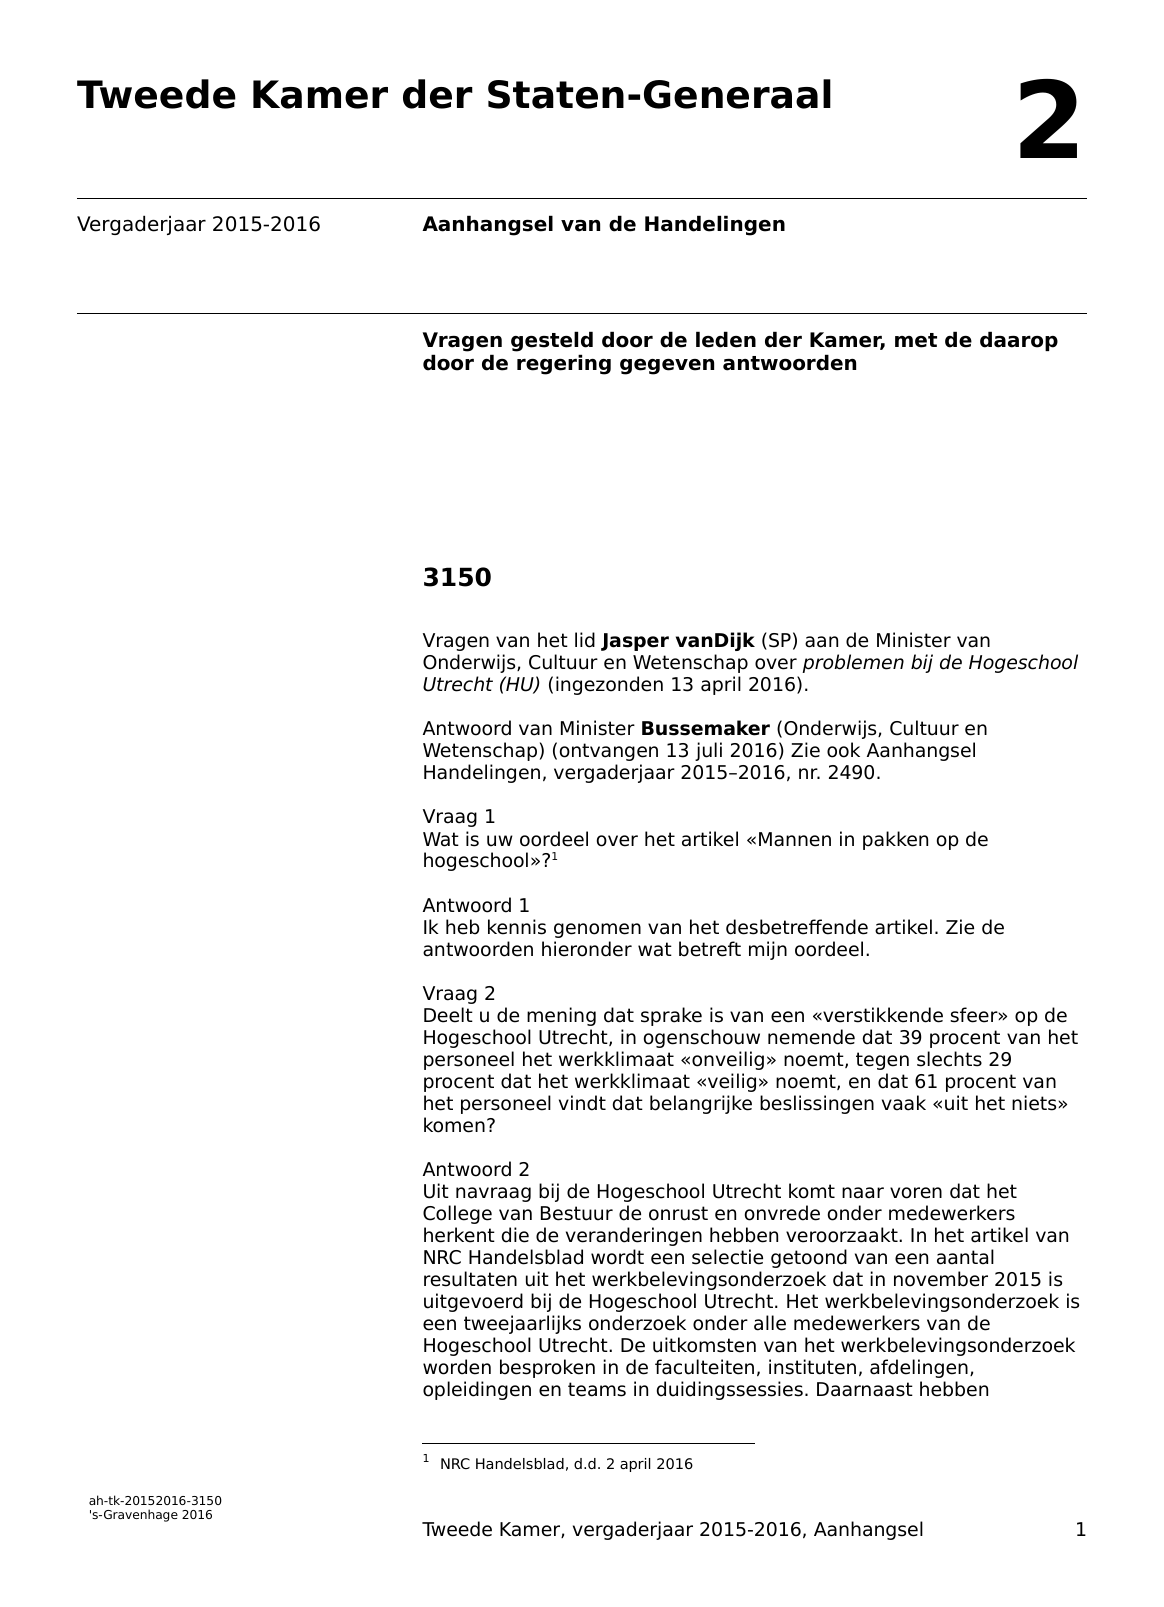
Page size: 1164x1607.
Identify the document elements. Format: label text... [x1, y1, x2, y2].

table_header 2 [886, 59, 1087, 198]
text Deelt u de mening dat sprake is van een «verstikkende sfeer» op de Hogeschool Utrecht, in ogenschouw nemende dat 39 procent van het personeel het werkklimaat «onveilig» noemt, tegen slechts 29 procent dat het werkklimaat «veilig» noemt, en dat 61 procent van het personeel vindt dat belangrijke beslissingen vaak «uit het niets» komen? [422, 1005, 1087, 1137]
text 3150 [422, 563, 1087, 592]
table_cell Vragen gesteld door de leden der Kamer, met de daarop door de regering gegeven antwoorden [422, 314, 1087, 375]
table_header Tweede Kamer der Staten-Generaal [77, 59, 886, 198]
table_cell [77, 314, 422, 375]
text Vraag 2 [422, 983, 1087, 1005]
text Vragen van het lid Jasper vanDijk (SP) aan de Minister van Onderwijs, Cultuur en Wetenschap over problemen bij de Hogeschool Utrecht (HU) (ingezonden 13 april 2016). [422, 630, 1087, 696]
text Ik heb kennis genomen van het desbetreffende artikel. Zie de antwoorden hieronder wat betreft mijn oordeel. [422, 917, 1087, 961]
text Uit navraag bij de Hogeschool Utrecht komt naar voren dat het College van Bestuur de onrust en onvrede onder medewerkers herkent die de veranderingen hebben veroorzaakt. In het artikel van NRC Handelsblad wordt een selectie getoond van een aantal resultaten uit het werkbelevingsonderzoek dat in november 2015 is uitgevoerd bij de Hogeschool Utrecht. Het werkbelevingsonderzoek is een tweejaarlijks onderzoek onder alle medewerkers van de Hogeschool Utrecht. De uitkomsten van het werkbelevingsonderzoek worden besproken in de faculteiten, instituten, afdelingen, opleidingen en teams in duidingssessies. Daarnaast hebben [422, 1181, 1087, 1401]
text 's-Gravenhage 2016 [88, 1508, 323, 1522]
text Wat is uw oordeel over het artikel «Mannen in pakken op de hogeschool»? [422, 828, 1087, 872]
text Vraag 1 [422, 806, 1087, 828]
table_cell Vergaderjaar 2015-2016 [77, 199, 422, 313]
text Antwoord 1 [422, 894, 1087, 917]
text ah-tk-20152016-3150 [88, 1494, 323, 1508]
text NRC Handelsblad, d.d. 2 april 2016 [422, 1452, 1087, 1474]
table_cell Aanhangsel van de Handelingen [422, 199, 1087, 313]
text Antwoord van Minister Bussemaker (Onderwijs, Cultuur en Wetenschap) (ontvangen 13 juli 2016) Zie ook Aanhangsel Handelingen, vergaderjaar 2015–2016, nr. 2490. [422, 718, 1087, 784]
text Antwoord 2 [422, 1159, 1087, 1181]
